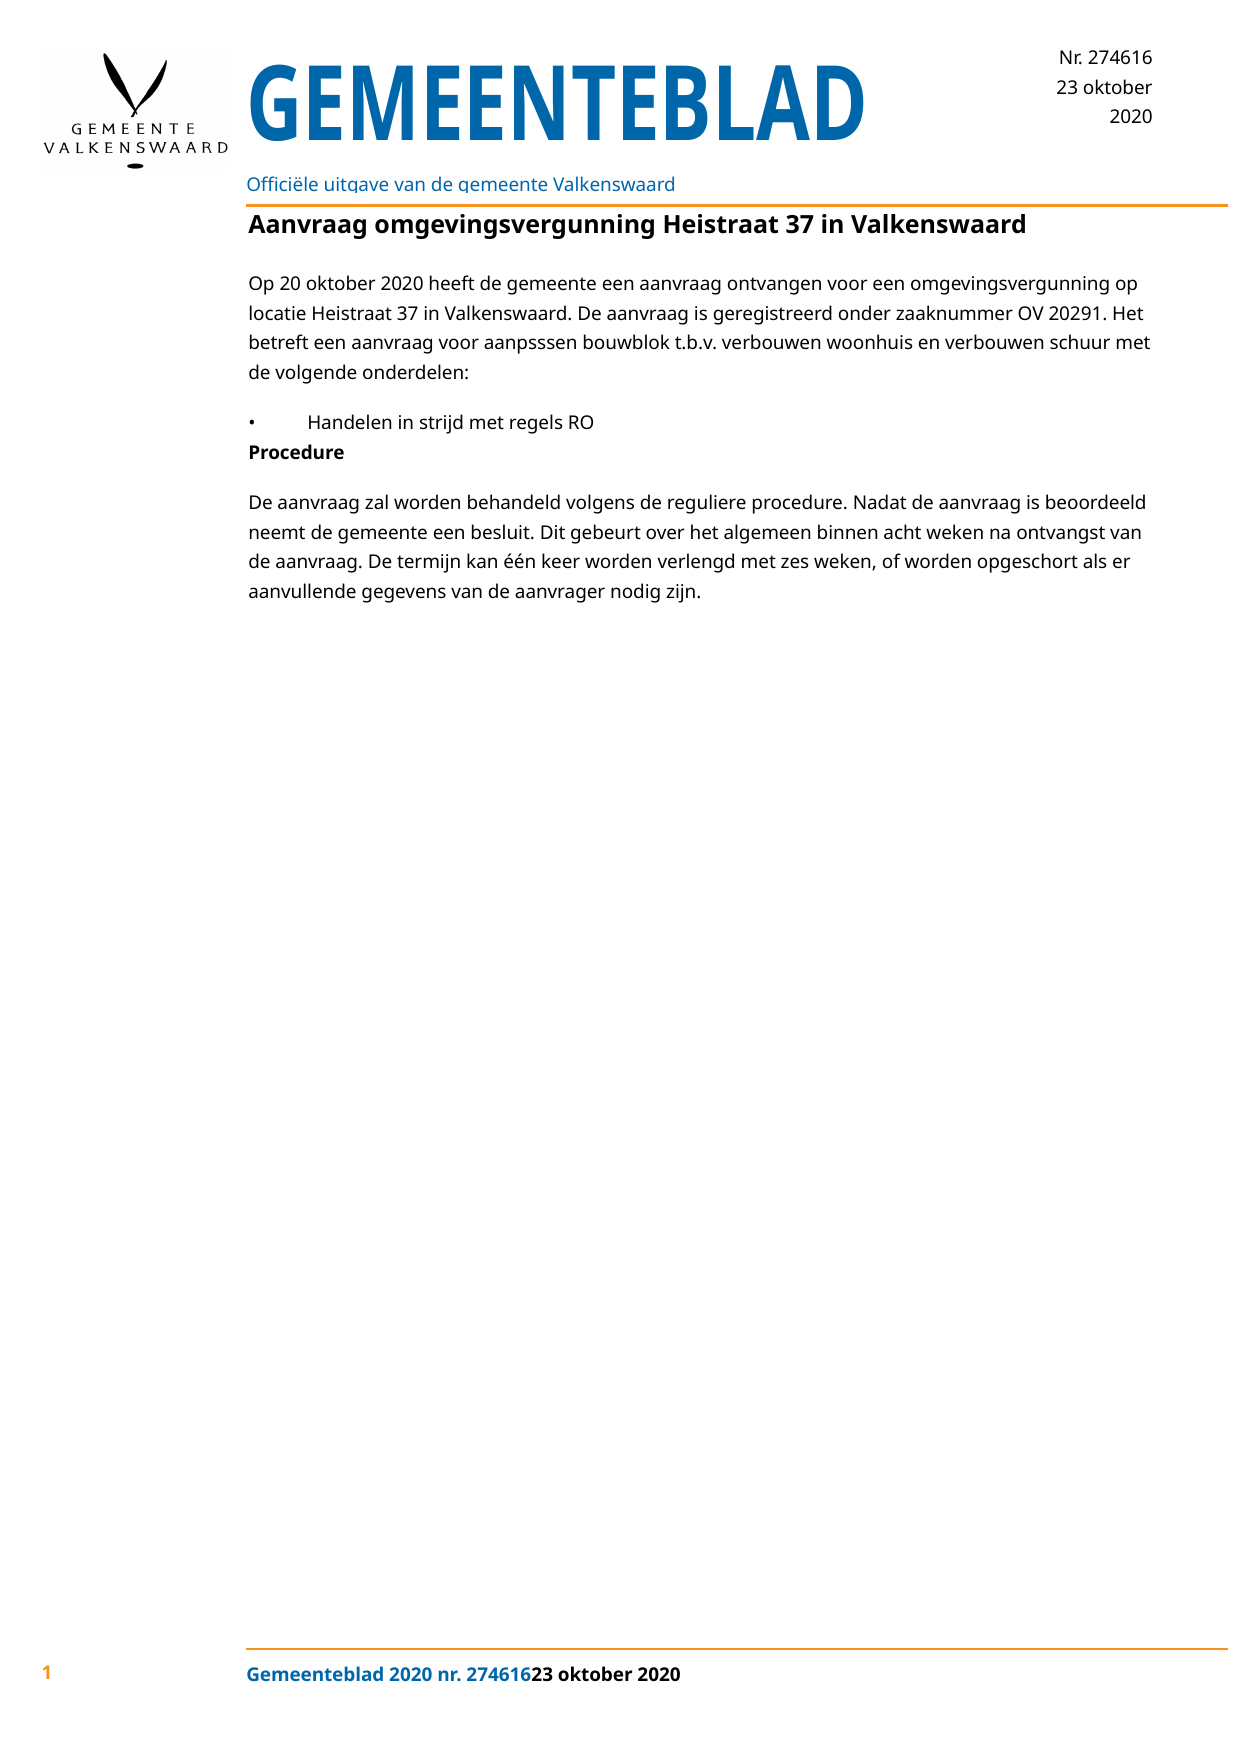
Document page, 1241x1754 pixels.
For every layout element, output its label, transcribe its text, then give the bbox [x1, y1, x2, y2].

text Procedure [248, 439, 1152, 465]
text Aanvraag omgevingsvergunning Heistraat 37 in Valkenswaard [248, 207, 1152, 241]
list Handelen in strijd met regels RO [248, 409, 1152, 435]
text De aanvraag zal worden behandeld volgens de reguliere procedure. Nadat de aanvraag is beoordeeld neemt de gemeente een besluit. Dit gebeurt over het algemeen binnen acht weken na ontvangst van de aanvraag. De termijn kan één keer worden verlengd met zes weken, of worden opgeschort als er aanvullende gegevens van de aanvrager nodig zijn. [248, 489, 1152, 604]
text Op 20 oktober 2020 heeft de gemeente een aanvraag ontvangen voor een omgevingsvergunning op locatie Heistraat 37 in Valkenswaard. De aanvraag is geregistreerd onder zaaknummer OV 20291. Het betreft een aanvraag voor aanpsssen bouwblok t.b.v. verbouwen woonhuis en verbouwen schuur met de volgende onderdelen: [248, 270, 1152, 385]
picture [41, 47, 231, 172]
